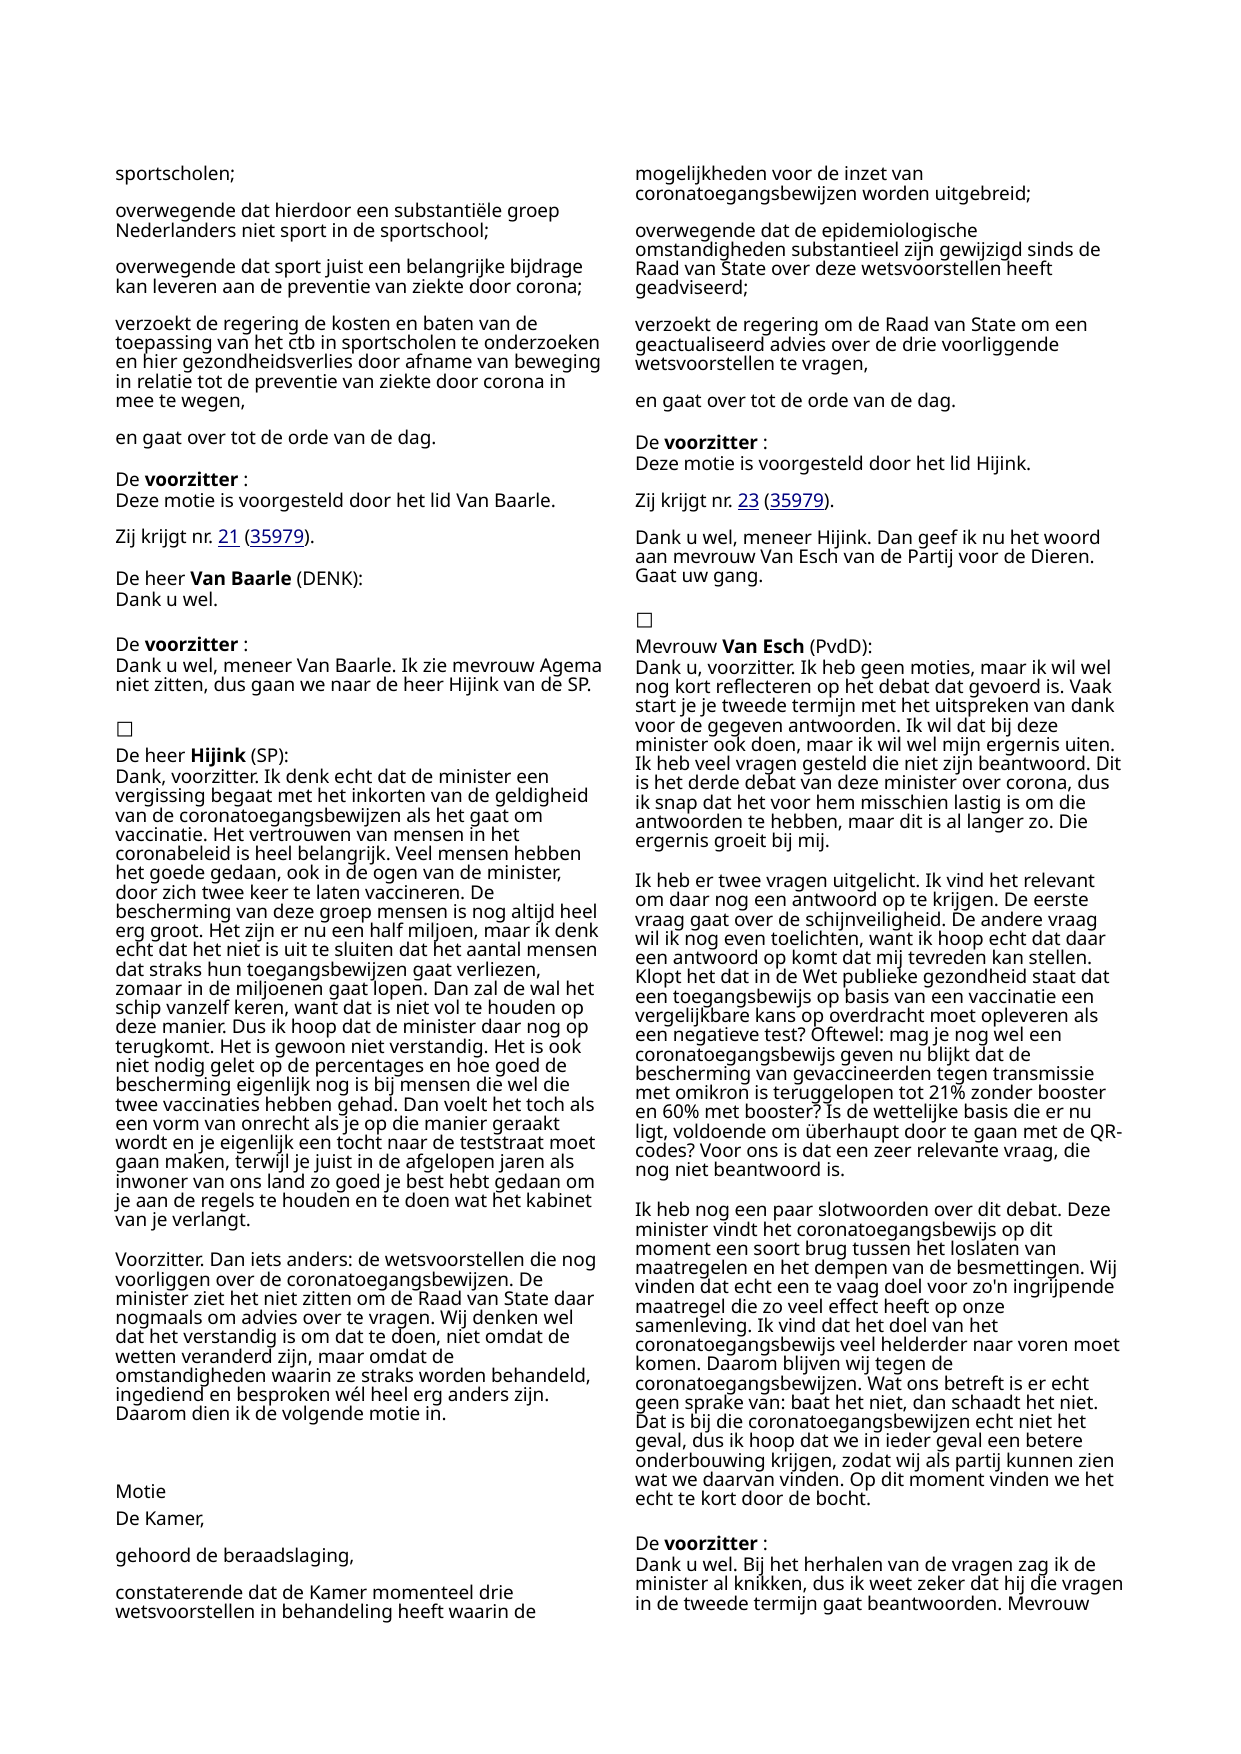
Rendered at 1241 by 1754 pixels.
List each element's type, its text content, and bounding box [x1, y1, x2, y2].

text overwegende dat de epidemiologische omstandigheden substantieel zijn gewijzigd sinds de Raad van State over deze wetsvoorstellen heeft geadviseerd; [635, 222, 1125, 299]
text overwegende dat sport juist een belangrijke bijdrage kan leveren aan de preventie van ziekte door corona; [115, 258, 605, 297]
text en gaat over tot de orde van de dag. [115, 429, 605, 448]
text sportscholen; [115, 165, 605, 184]
text Mevrouw Van Esch (PvdD): [635, 633, 1125, 659]
text De voorzitter : [115, 631, 605, 657]
text Dank u wel, meneer Hijink. Dan geef ik nu het woord aan mevrouw Van Esch van de Partij voor de Dieren. Gaat uw gang. [635, 529, 1125, 586]
text Zij krijgt nr. 21 (35979). [115, 528, 605, 548]
text Deze motie is voorgesteld door het lid Hijink. [635, 454, 1125, 474]
text Dank u, voorzitter. Ik heb geen moties, maar ik wil wel nog kort reflecteren op het debat dat gevoerd is. Vaak start je je tweede termijn met het uitspreken van dank voor de gegeven antwoorden. Ik wil dat bij deze minister ook doen, maar ik wil wel mijn ergernis uiten. Ik heb veel vragen gesteld die niet zijn beantwoord. Dit is het derde debat van deze minister over corona, dus ik snap dat het voor hem misschien lastig is om die antwoorden te hebben, maar dit is al langer zo. Die ergernis groeit bij mij. [635, 659, 1125, 851]
text constaterende dat de Kamer momenteel drie wetsvoorstellen in behandeling heeft waarin de [115, 1584, 605, 1622]
text Deze motie is voorgesteld door het lid Van Baarle. [115, 492, 605, 511]
text overwegende dat hierdoor een substantiële groep Nederlanders niet sport in de sportschool; [115, 202, 605, 241]
text verzoekt de regering de kosten en baten van de toepassing van het ctb in sportscholen te onderzoeken en hier gezondheidsverlies door afname van beweging in relatie tot de preventie van ziekte door corona in mee te wegen, [115, 315, 605, 411]
text Voorzitter. Dan iets anders: de wetsvoorstellen die nog voorliggen over de coronatoegangsbewijzen. De minister ziet het niet zitten om de Raad van State daar nogmaals om advies over te vragen. Wij denken wel dat het verstandig is om dat te doen, niet omdat de wetten veranderd zijn, maar omdat de omstandigheden waarin ze straks worden behandeld, ingediend en besproken wél heel erg anders zijn. Daarom dien ik de volgende motie in. [115, 1251, 605, 1425]
text en gaat over tot de orde van de dag. [635, 392, 1125, 411]
text Zij krijgt nr. 23 (35979). [635, 492, 1125, 511]
text ⬜ [635, 607, 1125, 633]
text mogelijkheden voor de inzet van coronatoegangsbewijzen worden uitgebreid; [635, 165, 1125, 204]
text De heer Hijink (SP): [115, 742, 605, 768]
text De voorzitter : [635, 429, 1125, 454]
text De voorzitter : [115, 466, 605, 492]
text gehoord de beraadslaging, [115, 1547, 605, 1566]
text Motie [115, 1478, 605, 1504]
text Dank, voorzitter. Ik denk echt dat de minister een vergissing begaat met het inkorten van de geldigheid van de coronatoegangsbewijzen als het gaat om vaccinatie. Het vertrouwen van mensen in het coronabeleid is heel belangrijk. Veel mensen hebben het goede gedaan, ook in de ogen van de minister, door zich twee keer te laten vaccineren. De bescherming van deze groep mensen is nog altijd heel erg groot. Het zijn er nu een half miljoen, maar ik denk echt dat het niet is uit te sluiten dat het aantal mensen dat straks hun toegangsbewijzen gaat verliezen, zomaar in de miljoenen gaat lopen. Dan zal de wal het schip vanzelf keren, want dat is niet vol te houden op deze manier. Dus ik hoop dat de minister daar nog op terugkomt. Het is gewoon niet verstandig. Het is ook niet nodig gelet op de percentages en hoe goed de bescherming eigenlijk nog is bij mensen die wel die twee vaccinaties hebben gehad. Dan voelt het toch als een vorm van onrecht als je op die manier geraakt wordt en je eigenlijk een tocht naar de teststraat moet gaan maken, terwijl je juist in de afgelopen jaren als inwoner van ons land zo goed je best hebt gedaan om je aan de regels te houden en te doen wat het kabinet van je verlangt. [115, 768, 605, 1231]
text De voorzitter : [635, 1530, 1125, 1556]
text De heer Van Baarle (DENK): [115, 566, 605, 591]
text De Kamer, [115, 1510, 605, 1529]
text Dank u wel, meneer Van Baarle. Ik zie mevrouw Agema niet zitten, dus gaan we naar de heer Hijink van de SP. [115, 657, 605, 696]
text ⬜ [115, 717, 605, 742]
text Ik heb er twee vragen uitgelicht. Ik vind het relevant om daar nog een antwoord op te krijgen. De eerste vraag gaat over de schijnveiligheid. De andere vraag wil ik nog even toelichten, want ik hoop echt dat daar een antwoord op komt dat mij tevreden kan stellen. Klopt het dat in de Wet publieke gezondheid staat dat een toegangsbewijs op basis van een vaccinatie een vergelijkbare kans op overdracht moet opleveren als een negatieve test? Oftewel: mag je nog wel een coronatoegangsbewijs geven nu blijkt dat de bescherming van gevaccineerden tegen transmissie met omikron is teruggelopen tot 21% zonder booster en 60% met booster? Is de wettelijke basis die er nu ligt, voldoende om überhaupt door te gaan met de QR-codes? Voor ons is dat een zeer relevante vraag, die nog niet beantwoord is. [635, 872, 1125, 1181]
text verzoekt de regering om de Raad van State om een geactualiseerd advies over de drie voorliggende wetsvoorstellen te vragen, [635, 316, 1125, 374]
text Dank u wel. [115, 591, 605, 611]
text Dank u wel. Bij het herhalen van de vragen zag ik de minister al knikken, dus ik weet zeker dat hij die vragen in de tweede termijn gaat beantwoorden. Mevrouw [635, 1556, 1125, 1614]
text Ik heb nog een paar slotwoorden over dit debat. Deze minister vindt het coronatoegangsbewijs op dit moment een soort brug tussen het loslaten van maatregelen en het dempen van de besmettingen. Wij vinden dat echt een te vaag doel voor zo'n ingrijpende maatregel die zo veel effect heeft op onze samenleving. Ik vind dat het doel van het coronatoegangsbewijs veel helderder naar voren moet komen. Daarom blijven wij tegen de coronatoegangsbewijzen. Wat ons betreft is er echt geen sprake van: baat het niet, dan schaadt het niet. Dat is bij die coronatoegangsbewijzen echt niet het geval, dus ik hoop dat we in ieder geval een betere onderbouwing krijgen, zodat wij als partij kunnen zien wat we daarvan vinden. Op dit moment vinden we het echt te kort door de bocht. [635, 1201, 1125, 1509]
